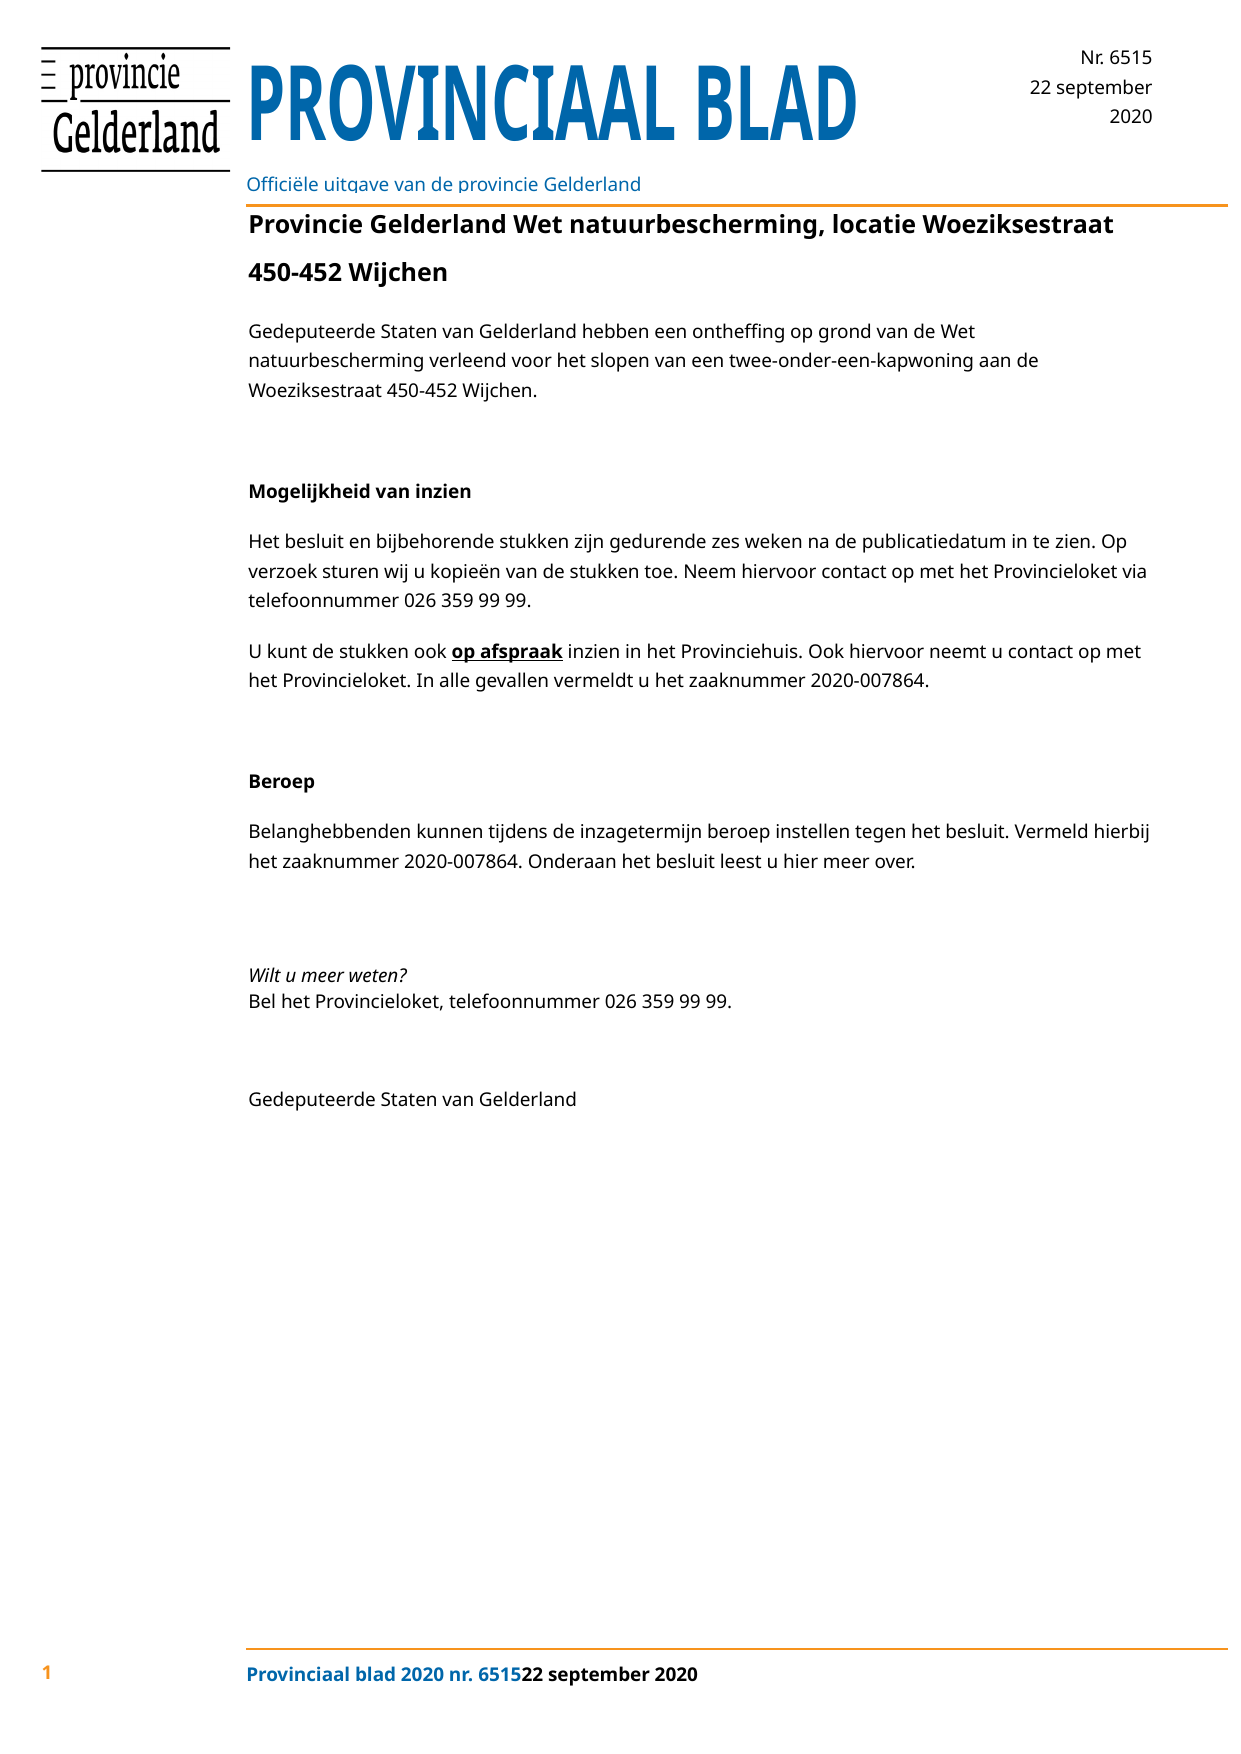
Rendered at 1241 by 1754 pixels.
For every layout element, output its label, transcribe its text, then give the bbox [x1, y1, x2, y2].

text Gedeputeerde Staten van Gelderland hebben een ontheffing op grond van de Wet natuurbescherming verleend voor het slopen van een twee-onder-een-kapwoning aan de Woeziksestraat 450-452 Wijchen. [248, 318, 1152, 403]
text Bel het Provincieloket, telefoonnummer 026 359 99 99. [248, 988, 1152, 1014]
text Gedeputeerde Staten van Gelderland [248, 1087, 1152, 1112]
picture [41, 47, 231, 172]
text Wilt u meer weten? [248, 963, 1152, 988]
text Het besluit en bijbehorende stukken zijn gedurende zes weken na de publicatiedatum in te zien. Op verzoek sturen wij u kopieën van de stukken toe. Neem hiervoor contact op met het Provincieloket via telefoonnummer 026 359 99 99. [248, 528, 1152, 613]
text Beroep [248, 768, 1152, 794]
text Provincie Gelderland Wet natuurbescherming, locatie Woeziksestraat 450-452 Wijchen [248, 207, 1152, 288]
text Mogelijkheid van inzien [248, 478, 1152, 504]
text Belanghebbenden kunnen tijdens de inzagetermijn beroep instellen tegen het besluit. Vermeld hierbij het zaaknummer 2020-007864. Onderaan het besluit leest u hier meer over. [248, 819, 1152, 874]
text U kunt de stukken ook op afspraak inzien in het Provinciehuis. Ook hiervoor neemt u contact op met het Provincieloket. In alle gevallen vermeldt u het zaaknummer 2020-007864. [248, 638, 1152, 693]
